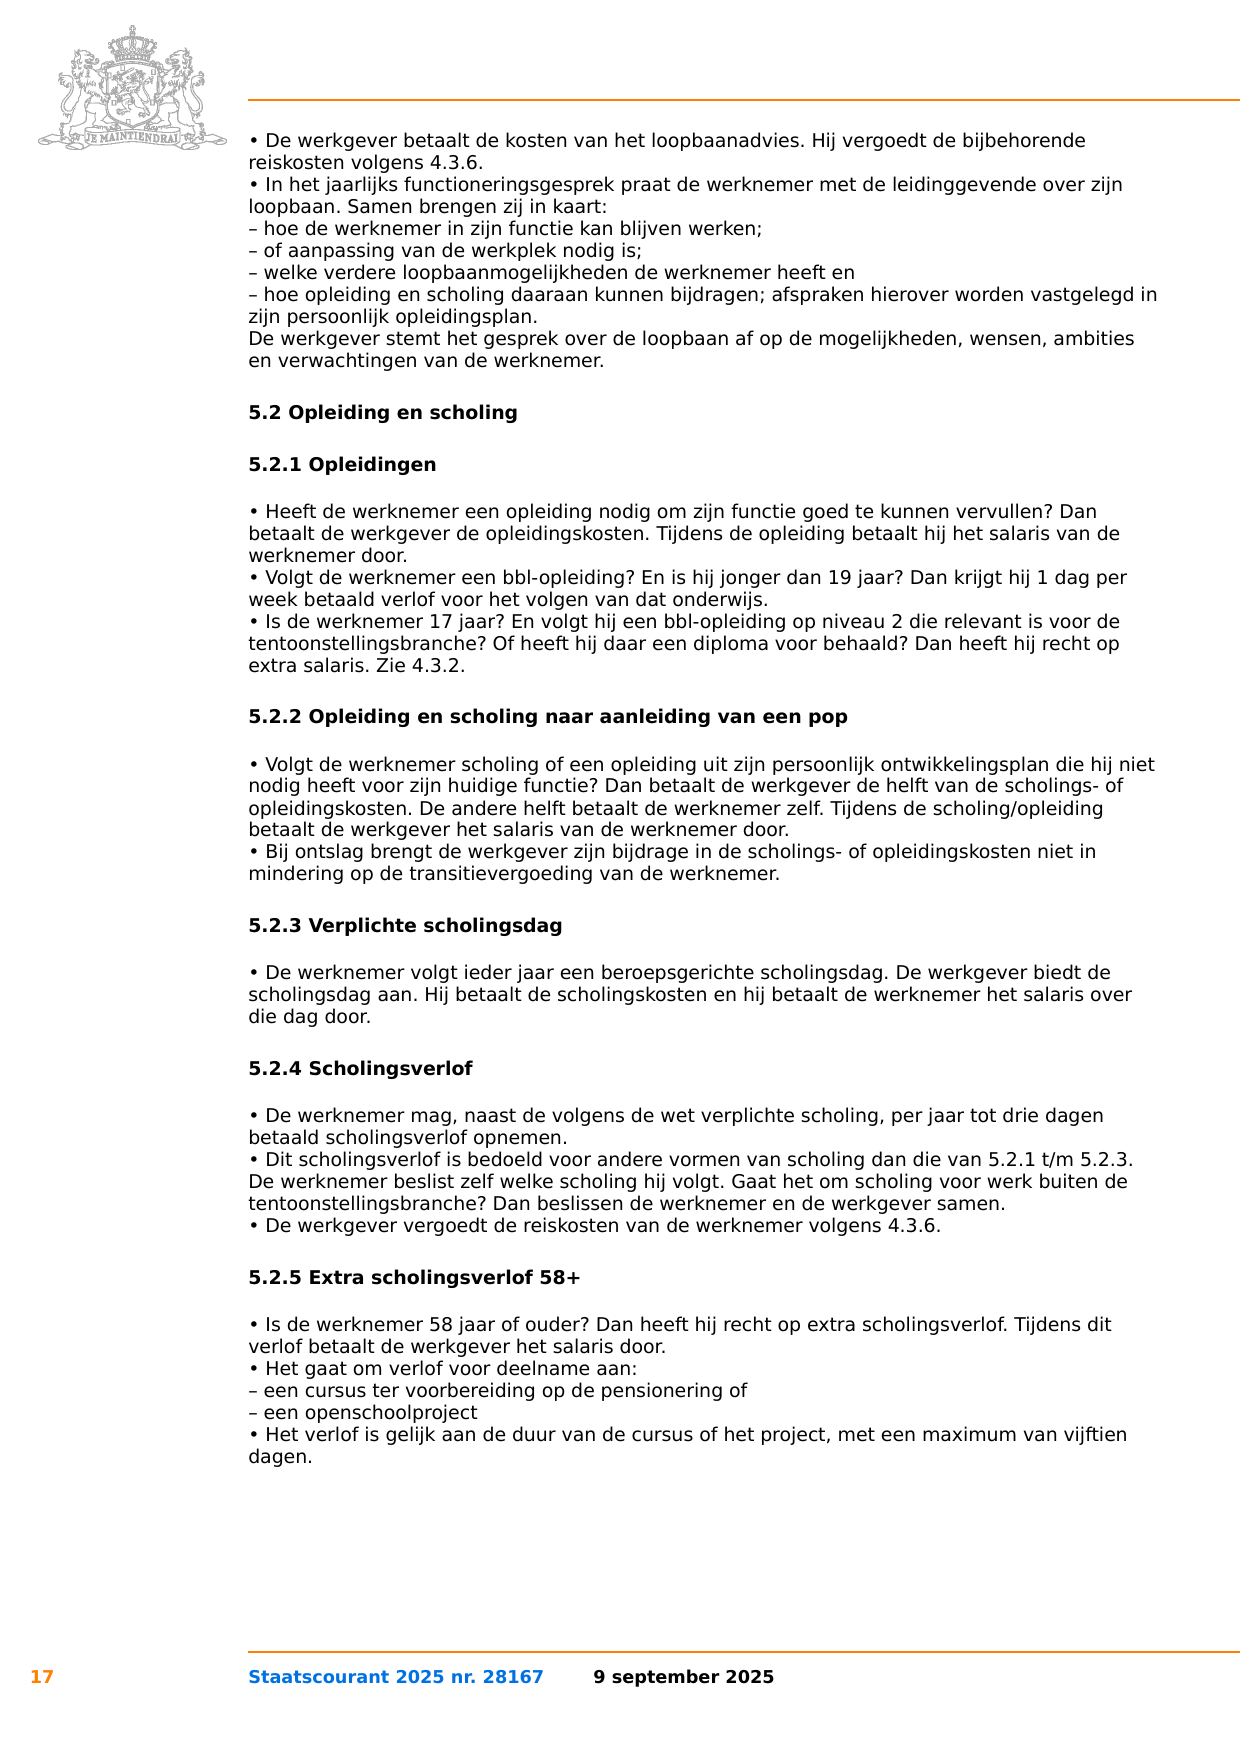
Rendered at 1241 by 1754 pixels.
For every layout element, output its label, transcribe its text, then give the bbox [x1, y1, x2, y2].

subtitle 5.2.5 Extra scholingsverlof 58+ [248, 1267, 1163, 1289]
text • Dit scholingsverlof is bedoeld voor andere vormen van scholing dan die van 5.2.1 t/m 5.2.3. De werknemer beslist zelf welke scholing hij volgt. Gaat het om scholing voor werk buiten de tentoonstellingsbranche? Dan beslissen de werknemer en de werkgever samen. [248, 1149, 1163, 1215]
text De werkgever stemt het gesprek over de loopbaan af op de mogelijkheden, wensen, ambities en verwachtingen van de werknemer. [248, 328, 1163, 372]
subtitle 5.2.3 Verplichte scholingsdag [248, 915, 1163, 937]
text • Heeft de werknemer een opleiding nodig om zijn functie goed te kunnen vervullen? Dan betaalt de werkgever de opleidingskosten. Tijdens de opleiding betaalt hij het salaris van de werknemer door. [248, 501, 1163, 567]
text – welke verdere loopbaanmogelijkheden de werknemer heeft en [248, 262, 1163, 284]
subtitle 5.2 Opleiding en scholing [248, 402, 1163, 424]
text • De werknemer mag, naast de volgens de wet verplichte scholing, per jaar tot drie dagen betaald scholingsverlof opnemen. [248, 1105, 1163, 1149]
text • In het jaarlijks functioneringsgesprek praat de werknemer met de leidinggevende over zijn loopbaan. Samen brengen zij in kaart: [248, 174, 1163, 218]
subtitle 5.2.1 Opleidingen [248, 454, 1163, 476]
text – een openschoolproject [248, 1402, 1163, 1424]
text • De werkgever betaalt de kosten van het loopbaanadvies. Hij vergoedt de bijbehorende reiskosten volgens 4.3.6. [248, 130, 1163, 174]
text • Is de werknemer 17 jaar? En volgt hij een bbl-opleiding op niveau 2 die relevant is voor de tentoonstellingsbranche? Of heeft hij daar een diploma voor behaald? Dan heeft hij recht op extra salaris. Zie 4.3.2. [248, 611, 1163, 676]
subtitle 5.2.2 Opleiding en scholing naar aanleiding van een pop [248, 706, 1163, 728]
text – of aanpassing van de werkplek nodig is; [248, 240, 1163, 262]
text • De werkgever vergoedt de reiskosten van de werknemer volgens 4.3.6. [248, 1215, 1163, 1237]
text • Volgt de werknemer scholing of een opleiding uit zijn persoonlijk ontwikkelingsplan die hij niet nodig heeft voor zijn huidige functie? Dan betaalt de werkgever de helft van de scholings- of opleidingskosten. De andere helft betaalt de werknemer zelf. Tijdens de scholing/opleiding betaalt de werkgever het salaris van de werknemer door. [248, 753, 1163, 841]
text – hoe opleiding en scholing daaraan kunnen bijdragen; afspraken hierover worden vastgelegd in zijn persoonlijk opleidingsplan. [248, 284, 1163, 328]
text • De werknemer volgt ieder jaar een beroepsgerichte scholingsdag. De werkgever biedt de scholingsdag aan. Hij betaalt de scholingskosten en hij betaalt de werknemer het salaris over die dag door. [248, 962, 1163, 1028]
text • Is de werknemer 58 jaar of ouder? Dan heeft hij recht op extra scholingsverlof. Tijdens dit verlof betaalt de werkgever het salaris door. [248, 1314, 1163, 1358]
subtitle 5.2.4 Scholingsverlof [248, 1058, 1163, 1080]
text • Het gaat om verlof voor deelname aan: [248, 1358, 1163, 1380]
text – hoe de werknemer in zijn functie kan blijven werken; [248, 218, 1163, 240]
text • Het verlof is gelijk aan de duur van de cursus of het project, met een maximum van vijftien dagen. [248, 1424, 1163, 1468]
text • Volgt de werknemer een bbl-opleiding? En is hij jonger dan 19 jaar? Dan krijgt hij 1 dag per week betaald verlof voor het volgen van dat onderwijs. [248, 567, 1163, 611]
picture [38, 25, 227, 150]
text – een cursus ter voorbereiding op de pensionering of [248, 1380, 1163, 1402]
text • Bij ontslag brengt de werkgever zijn bijdrage in de scholings- of opleidingskosten niet in mindering op de transitievergoeding van de werknemer. [248, 841, 1163, 885]
